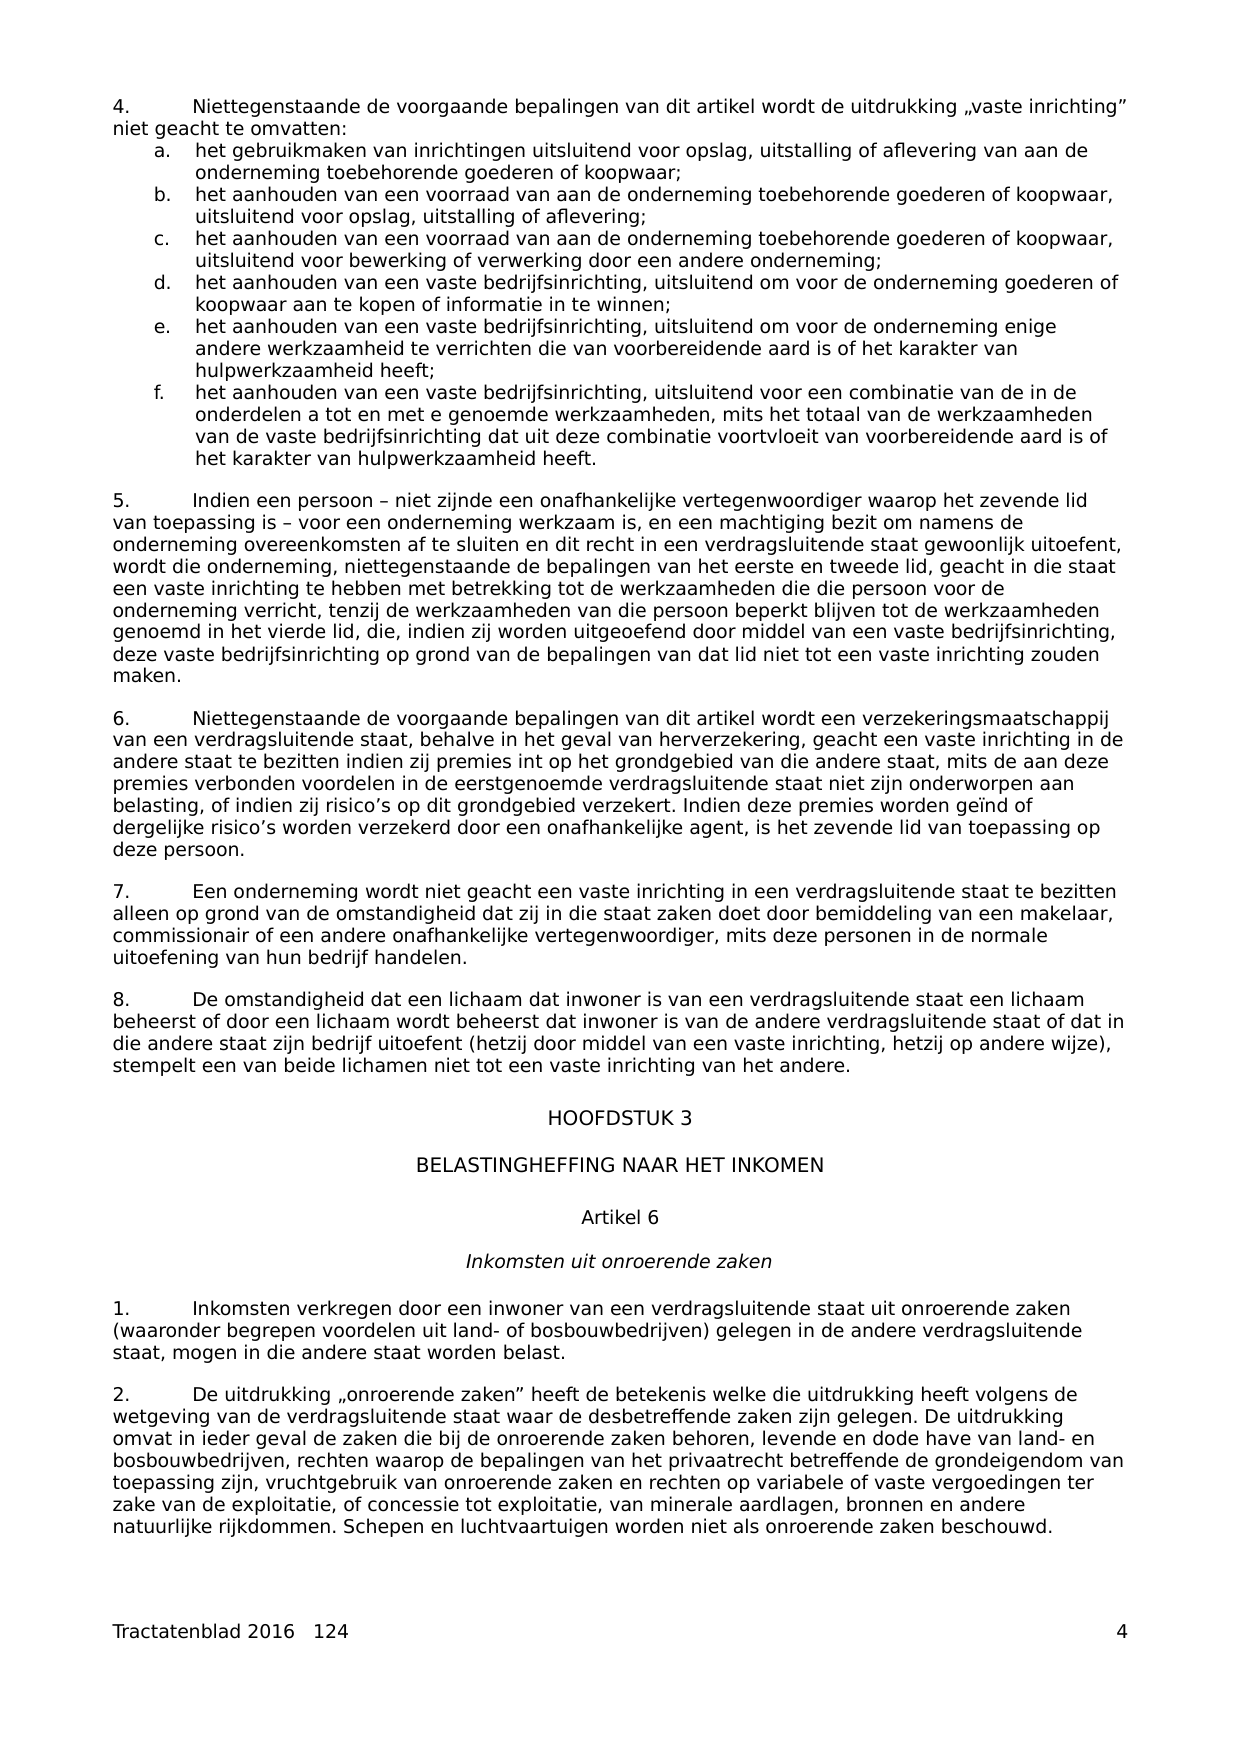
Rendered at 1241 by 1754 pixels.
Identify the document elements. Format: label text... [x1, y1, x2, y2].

text d. het aanhouden van een vaste bedrijfsinrichting, uitsluitend om voor de onderneming goederen of koopwaar aan te kopen of informatie in te winnen; [153, 272, 1128, 316]
text 4. Niettegenstaande de voorgaande bepalingen van dit artikel wordt de uitdrukking „vaste inrichting” niet geacht te omvatten: [112, 96, 1128, 140]
text e. het aanhouden van een vaste bedrijfsinrichting, uitsluitend om voor de onderneming enige andere werkzaamheid te verrichten die van voorbereidende aard is of het karakter van hulpwerkzaamheid heeft; [153, 316, 1128, 382]
subtitle Artikel 6 Inkomsten uit onroerende zaken [112, 1207, 1128, 1273]
text 1. Inkomsten verkregen door een inwoner van een verdragsluitende staat uit onroerende zaken (waaronder begrepen voordelen uit land- of bosbouwbedrijven) gelegen in de andere verdragsluitende staat, mogen in die andere staat worden belast. [112, 1298, 1128, 1364]
text 2. De uitdrukking „onroerende zaken” heeft de betekenis welke die uitdrukking heeft volgens de wetgeving van de verdragsluitende staat waar de desbetreffende zaken zijn gelegen. De uitdrukking omvat in ieder geval de zaken die bij de onroerende zaken behoren, levende en dode have van land- en bosbouwbedrijven, rechten waarop de bepalingen van het privaatrecht betreffende de grondeigendom van toepassing zijn, vruchtgebruik van onroerende zaken en rechten op variabele of vaste vergoedingen ter zake van de exploitatie, of concessie tot exploitatie, van minerale aardlagen, bronnen en andere natuurlijke rijkdommen. Schepen en luchtvaartuigen worden niet als onroerende zaken beschouwd. [112, 1384, 1128, 1538]
text a. het gebruikmaken van inrichtingen uitsluitend voor opslag, uitstalling of aflevering van aan de onderneming toebehorende goederen of koopwaar; [153, 140, 1128, 184]
subtitle HOOFDSTUK 3 BELASTINGHEFFING NAAR HET INKOMEN [112, 1107, 1128, 1177]
text 8. De omstandigheid dat een lichaam dat inwoner is van een verdragsluitende staat een lichaam beheerst of door een lichaam wordt beheerst dat inwoner is van de andere verdragsluitende staat of dat in die andere staat zijn bedrijf uitoefent (hetzij door middel van een vaste inrichting, hetzij op andere wijze), stempelt een van beide lichamen niet tot een vaste inrichting van het andere. [112, 989, 1128, 1077]
text 6. Niettegenstaande de voorgaande bepalingen van dit artikel wordt een verzekeringsmaatschappij van een verdragsluitende staat, behalve in het geval van herverzekering, geacht een vaste inrichting in de andere staat te bezitten indien zij premies int op het grondgebied van die andere staat, mits de aan deze premies verbonden voordelen in de eerstgenoemde verdragsluitende staat niet zijn onderworpen aan belasting, of indien zij risico’s op dit grondgebied verzekert. Indien deze premies worden geïnd of dergelijke risico’s worden verzekerd door een onafhankelijke agent, is het zevende lid van toepassing op deze persoon. [112, 707, 1128, 861]
text f. het aanhouden van een vaste bedrijfsinrichting, uitsluitend voor een combinatie van de in de onderdelen a tot en met e genoemde werkzaamheden, mits het totaal van de werkzaamheden van de vaste bedrijfsinrichting dat uit deze combinatie voortvloeit van voorbereidende aard is of het karakter van hulpwerkzaamheid heeft. [153, 382, 1128, 469]
text c. het aanhouden van een voorraad van aan de onderneming toebehorende goederen of koopwaar, uitsluitend voor bewerking of verwerking door een andere onderneming; [153, 228, 1128, 272]
text 7. Een onderneming wordt niet geacht een vaste inrichting in een verdragsluitende staat te bezitten alleen op grond van de omstandigheid dat zij in die staat zaken doet door bemiddeling van een makelaar, commissionair of een andere onafhankelijke vertegenwoordiger, mits deze personen in de normale uitoefening van hun bedrijf handelen. [112, 881, 1128, 969]
text 5. Indien een persoon – niet zijnde een onafhankelijke vertegenwoordiger waarop het zevende lid van toepassing is – voor een onderneming werkzaam is, en een machtiging bezit om namens de onderneming overeenkomsten af te sluiten en dit recht in een verdragsluitende staat gewoonlijk uitoefent, wordt die onderneming, niettegenstaande de bepalingen van het eerste en tweede lid, geacht in die staat een vaste inrichting te hebben met betrekking tot de werkzaamheden die die persoon voor de onderneming verricht, tenzij de werkzaamheden van die persoon beperkt blijven tot de werkzaamheden genoemd in het vierde lid, die, indien zij worden uitgeoefend door middel van een vaste bedrijfsinrichting, deze vaste bedrijfsinrichting op grond van de bepalingen van dat lid niet tot een vaste inrichting zouden maken. [112, 489, 1128, 687]
text b. het aanhouden van een voorraad van aan de onderneming toebehorende goederen of koopwaar, uitsluitend voor opslag, uitstalling of aflevering; [153, 184, 1128, 228]
